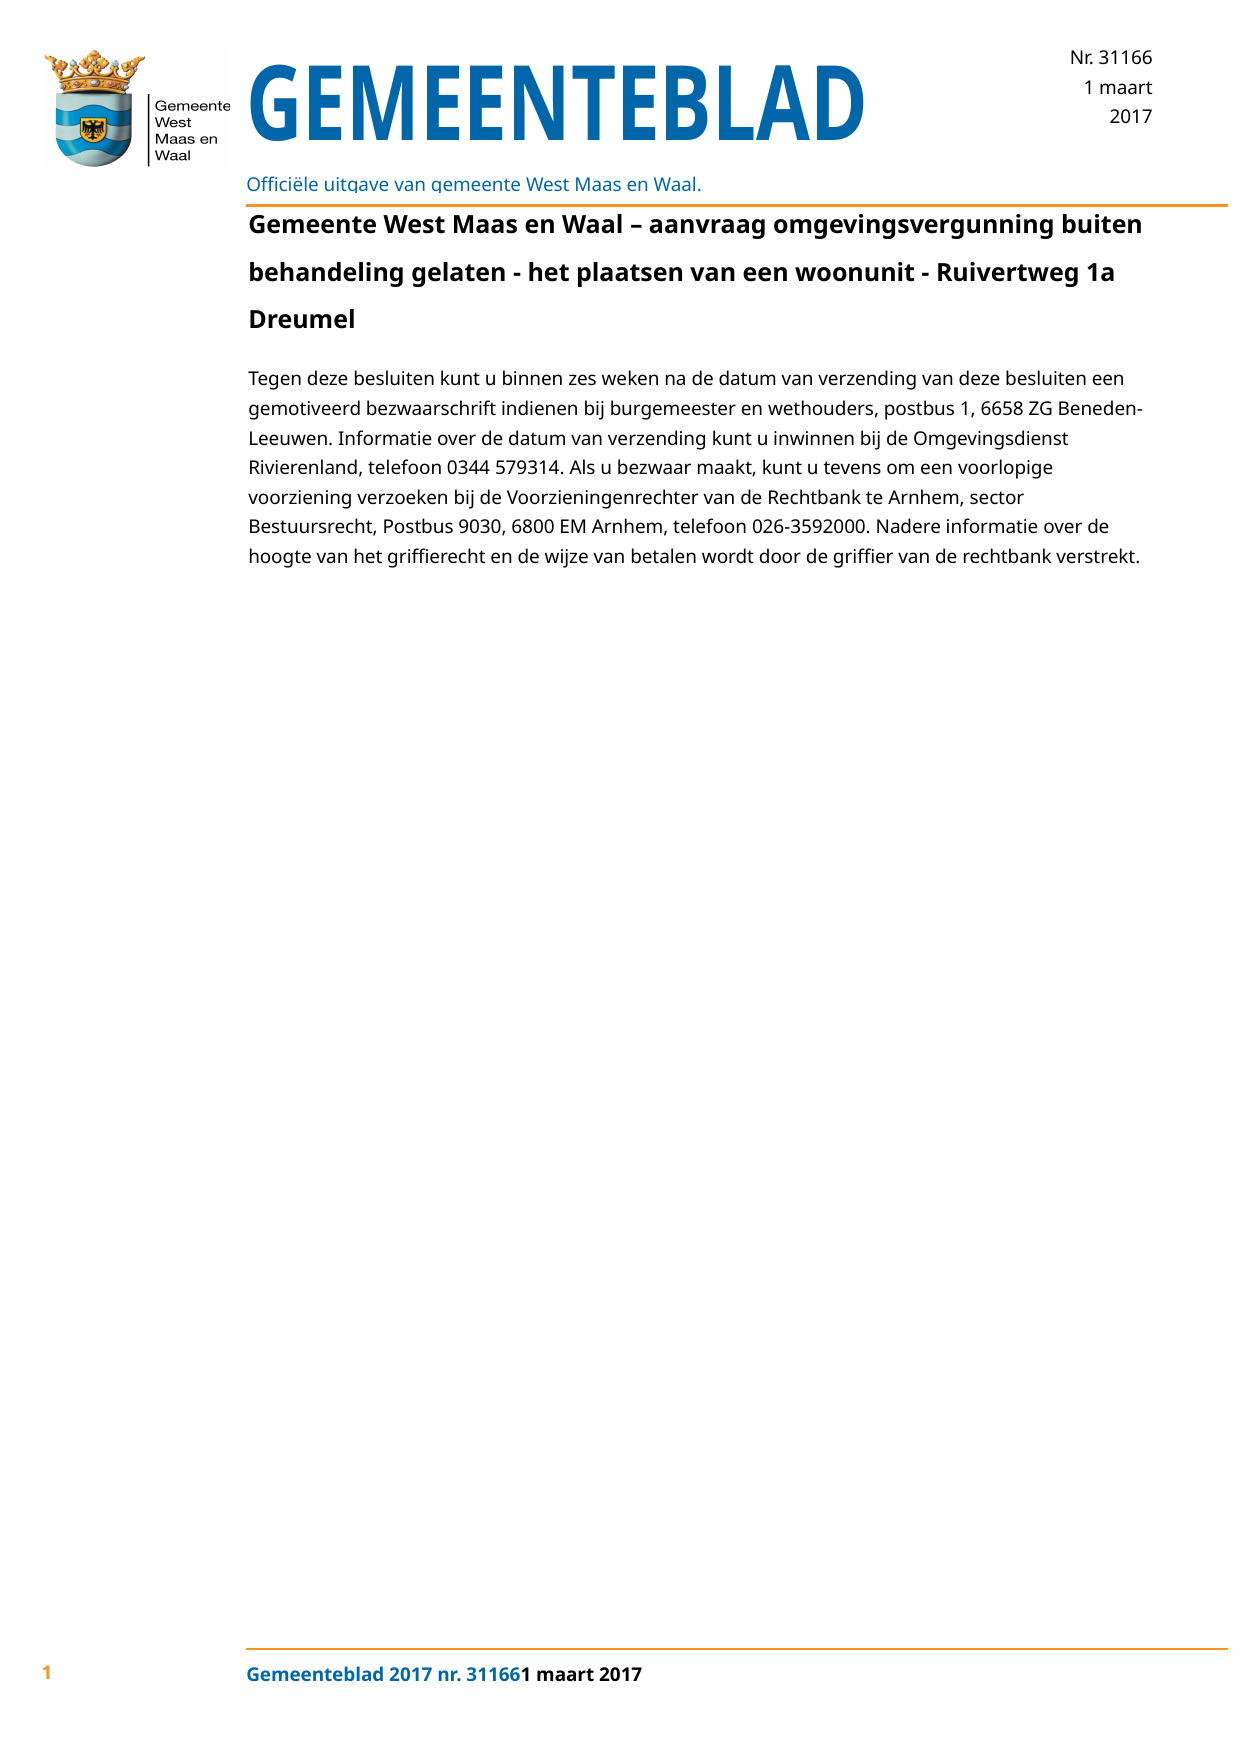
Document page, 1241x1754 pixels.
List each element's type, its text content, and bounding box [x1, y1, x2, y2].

picture [41, 47, 231, 172]
text Tegen deze besluiten kunt u binnen zes weken na de datum van verzending van deze besluiten een gemotiveerd bezwaarschrift indienen bij burgemeester en wethouders, postbus 1, 6658 ZG Beneden-Leeuwen. Informatie over de datum van verzending kunt u inwinnen bij de Omgevingsdienst Rivierenland, telefoon 0344 579314. Als u bezwaar maakt, kunt u tevens om een voorlopige voorziening verzoeken bij de Voorzieningenrechter van de Rechtbank te Arnhem, sector Bestuursrecht, Postbus 9030, 6800 EM Arnhem, telefoon 026-3592000. Nadere informatie over de hoogte van het griffierecht en de wijze van betalen wordt door de griffier van de rechtbank verstrekt. [248, 366, 1152, 569]
text Gemeente West Maas en Waal – aanvraag omgevingsvergunning buiten behandeling gelaten - het plaatsen van een woonunit - Ruivertweg 1a Dreumel [248, 207, 1152, 336]
